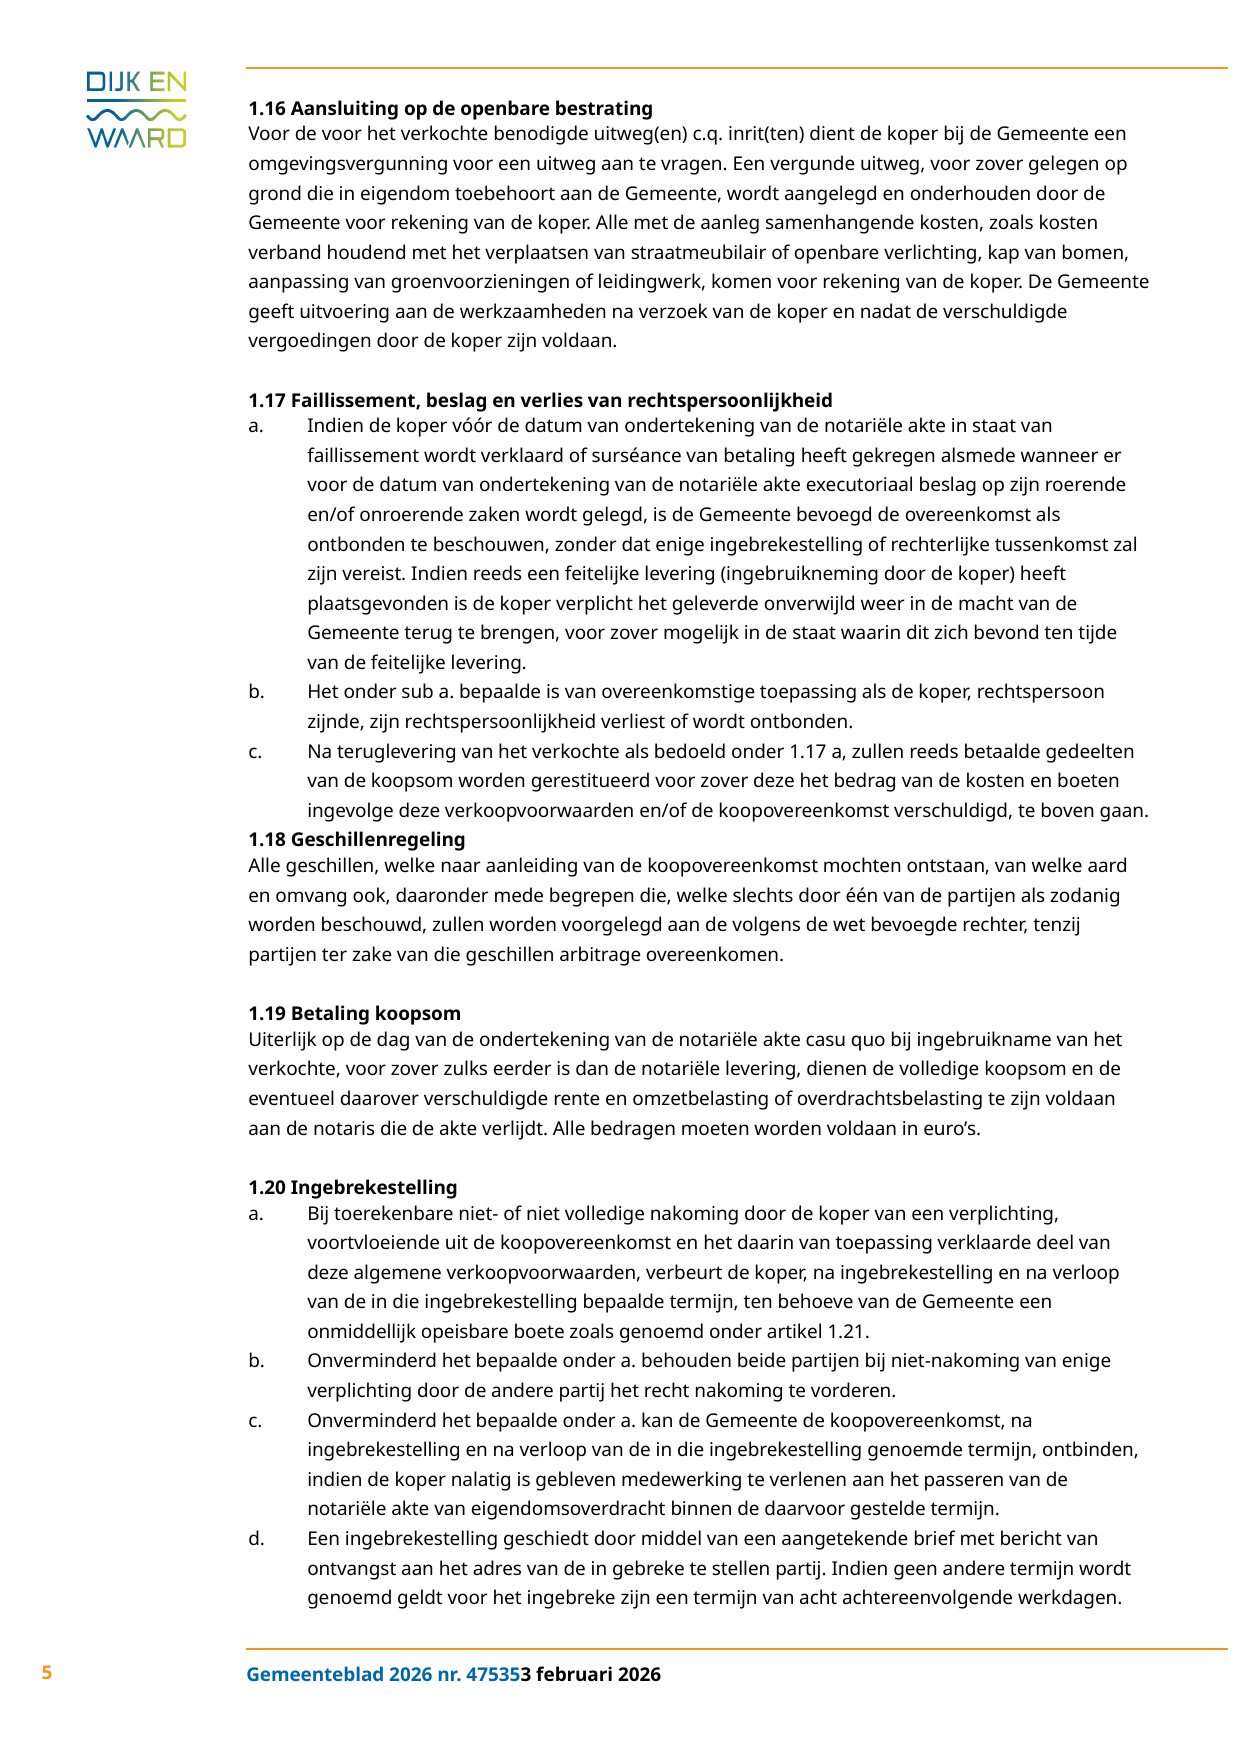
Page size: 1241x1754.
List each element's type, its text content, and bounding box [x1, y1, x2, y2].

text 1.19 Betaling koopsom [248, 1000, 1152, 1026]
list Het onder sub a. bepaalde is van overeenkomstige toepassing als de koper, rechtspersoon zijnde, zijn rechtspersoonlijkheid verliest of wordt ontbonden. [248, 679, 1152, 734]
text Uiterlijk op de dag van de ondertekening van de notariële akte casu quo bij ingebruikname van het verkochte, voor zover zulks eerder is dan de notariële levering, dienen de volledige koopsom en de eventueel daarover verschuldigde rente en omzetbelasting of overdrachtsbelasting te zijn voldaan aan de notaris die de akte verlijdt. Alle bedragen moeten worden voldaan in euro’s. [248, 1026, 1152, 1141]
list Na teruglevering van het verkochte als bedoeld onder 1.17 a, zullen reeds betaalde gedeelten van de koopsom worden gerestitueerd voor zover deze het bedrag van de kosten en boeten ingevolge deze verkoopvoorwaarden en/of de koopovereenkomst verschuldigd, te boven gaan. [248, 738, 1152, 823]
text 1.18 Geschillenregeling [248, 827, 1152, 852]
text 1.20 Ingebrekestelling [248, 1174, 1152, 1200]
list Onverminderd het bepaalde onder a. kan de Gemeente de koopovereenkomst, na ingebrekestelling en na verloop van de in die ingebrekestelling genoemde termijn, ontbinden, indien de koper nalatig is gebleven medewerking te verlenen aan het passeren van de notariële akte van eigendomsoverdracht binnen de daarvoor gestelde termijn. [248, 1407, 1152, 1521]
list Onverminderd het bepaalde onder a. behouden beide partijen bij niet-nakoming van enige verplichting door de andere partij het recht nakoming te vorderen. [248, 1348, 1152, 1403]
text 1.16 Aansluiting op de openbare bestrating [248, 95, 1152, 121]
list Bij toerekenbare niet- of niet volledige nakoming door de koper van een verplichting, voortvloeiende uit de koopovereenkomst en het daarin van toepassing verklaarde deel van deze algemene verkoopvoorwaarden, verbeurt de koper, na ingebrekestelling en na verloop van de in die ingebrekestelling bepaalde termijn, ten behoeve van de Gemeente een onmiddellijk opeisbare boete zoals genoemd onder artikel 1.21. [248, 1200, 1152, 1344]
list Indien de koper vóór de datum van ondertekening van de notariële akte in staat van faillissement wordt verklaard of surséance van betaling heeft gekregen alsmede wanneer er voor de datum van ondertekening van de notariële akte executoriaal beslag op zijn roerende en/of onroerende zaken wordt gelegd, is de Gemeente bevoegd de overeenkomst als ontbonden te beschouwen, zonder dat enige ingebrekestelling of rechterlijke tussenkomst zal zijn vereist. Indien reeds een feitelijke levering (ingebruikneming door de koper) heeft plaatsgevonden is de koper verplicht het geleverde onverwijld weer in de macht van de Gemeente terug te brengen, voor zover mogelijk in de staat waarin dit zich bevond ten tijde van de feitelijke levering. [248, 412, 1152, 675]
list Een ingebrekestelling geschiedt door middel van een aangetekende brief met bericht van ontvangst aan het adres van de in gebreke te stellen partij. Indien geen andere termijn wordt genoemd geldt voor het ingebreke zijn een termijn van acht achtereenvolgende werkdagen. [248, 1525, 1152, 1610]
picture [41, 47, 231, 172]
text Alle geschillen, welke naar aanleiding van de koopovereenkomst mochten ontstaan, van welke aard en omvang ook, daaronder mede begrepen die, welke slechts door één van de partijen als zodanig worden beschouwd, zullen worden voorgelegd aan de volgens de wet bevoegde rechter, tenzij partijen ter zake van die geschillen arbitrage overeenkomen. [248, 852, 1152, 967]
text 1.17 Faillissement, beslag en verlies van rechtspersoonlijkheid [248, 387, 1152, 412]
text Voor de voor het verkochte benodigde uitweg(en) c.q. inrit(ten) dient de koper bij de Gemeente een omgevingsvergunning voor een uitweg aan te vragen. Een vergunde uitweg, voor zover gelegen op grond die in eigendom toebehoort aan de Gemeente, wordt aangelegd en onderhouden door de Gemeente voor rekening van de koper. Alle met de aanleg samenhangende kosten, zoals kosten verband houdend met het verplaatsen van straatmeubilair of openbare verlichting, kap van bomen, aanpassing van groenvoorzieningen of leidingwerk, komen voor rekening van de koper. De Gemeente geeft uitvoering aan de werkzaamheden na verzoek van de koper en nadat de verschuldigde vergoedingen door de koper zijn voldaan. [248, 121, 1152, 353]
